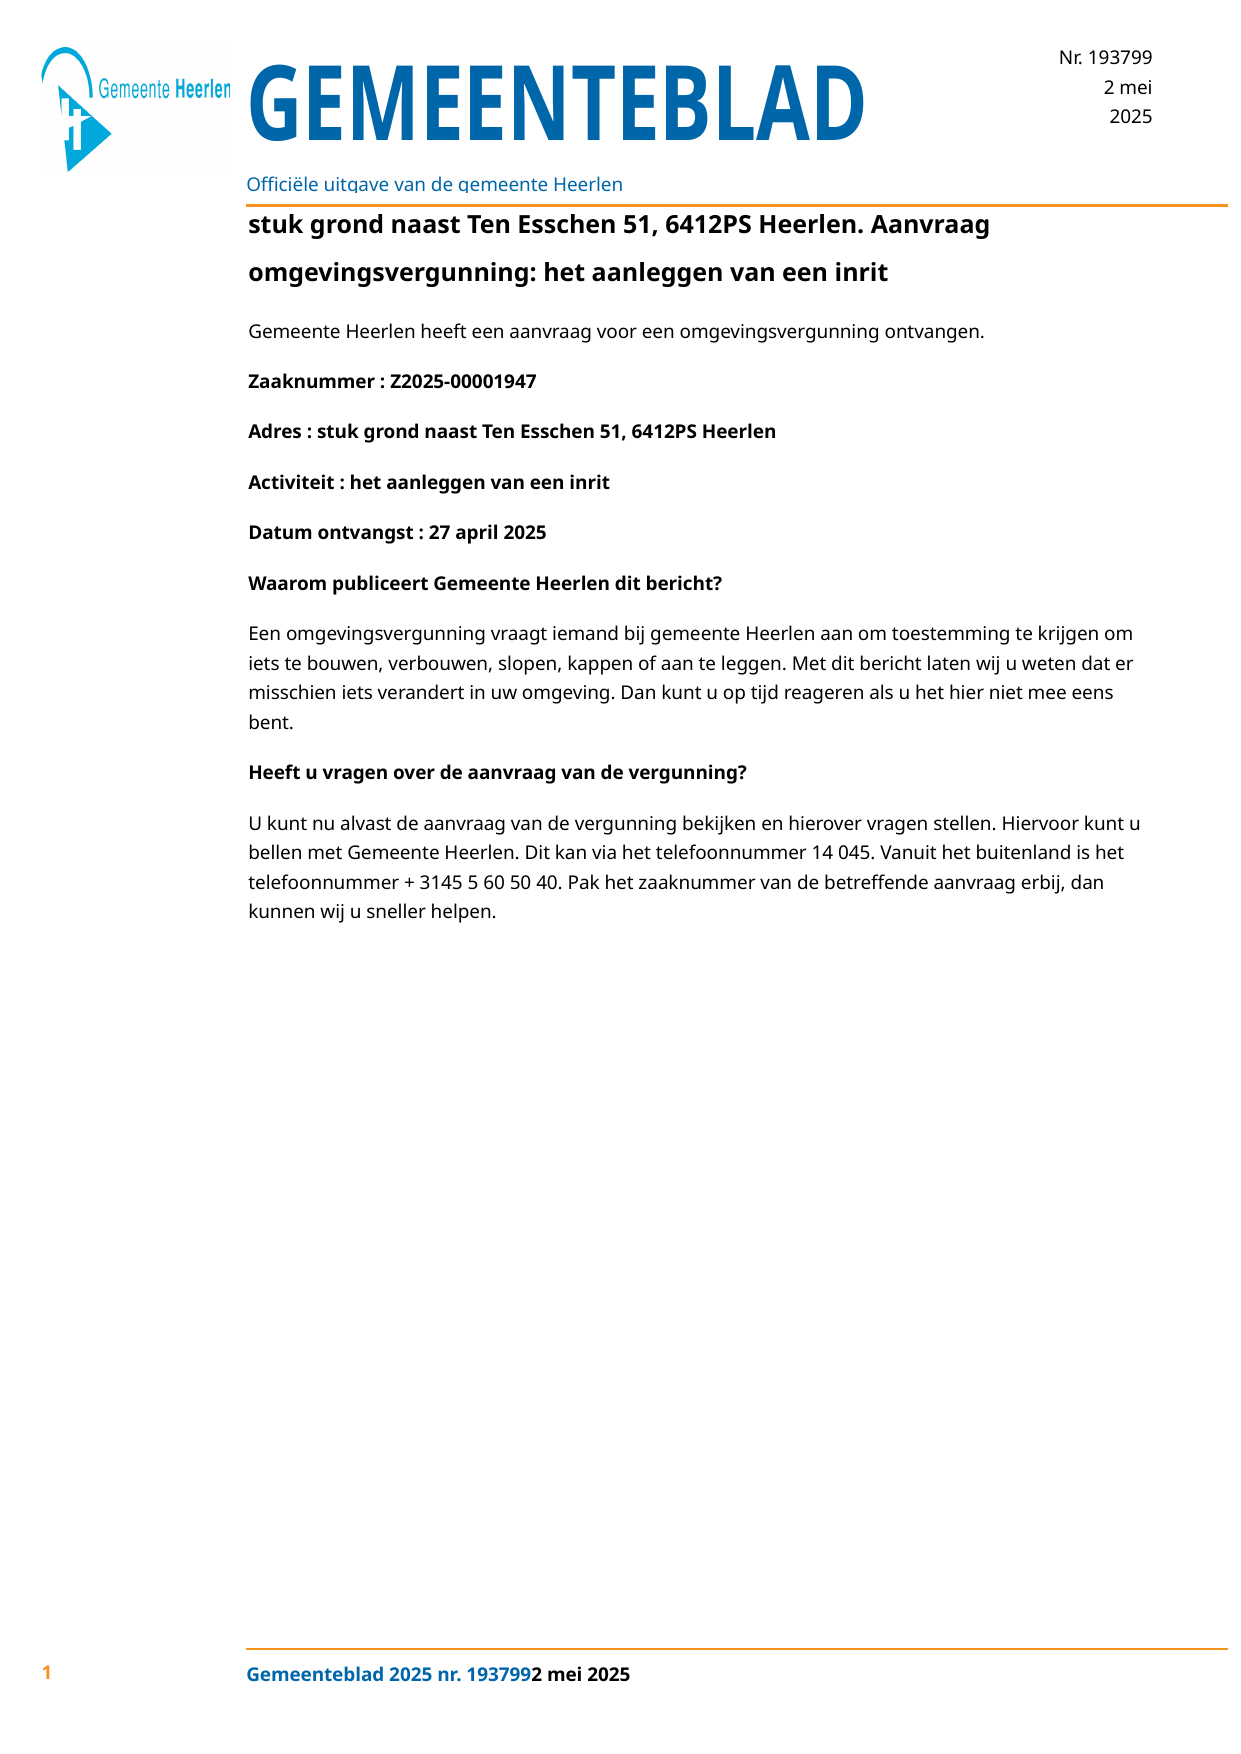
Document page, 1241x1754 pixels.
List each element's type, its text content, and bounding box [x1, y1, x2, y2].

picture [41, 47, 231, 172]
text Activiteit : het aanleggen van een inrit [248, 469, 1152, 495]
text Waarom publiceert Gemeente Heerlen dit bericht? [248, 570, 1152, 596]
text Gemeente Heerlen heeft een aanvraag voor een omgevingsvergunning ontvangen. [248, 318, 1152, 344]
text Adres : stuk grond naast Ten Esschen 51, 6412PS Heerlen [248, 419, 1152, 444]
text stuk grond naast Ten Esschen 51, 6412PS Heerlen. Aanvraag omgevingsvergunning: het aanleggen van een inrit [248, 207, 1152, 288]
text Een omgevingsvergunning vraagt iemand bij gemeente Heerlen aan om toestemming te krijgen om iets te bouwen, verbouwen, slopen, kappen of aan te leggen. Met dit bericht laten wij u weten dat er misschien iets verandert in uw omgeving. Dan kunt u op tijd reageren als u het hier niet mee eens bent. [248, 620, 1152, 735]
text Heeft u vragen over de aanvraag van de vergunning? [248, 759, 1152, 785]
picture [41, 47, 59, 70]
text Datum ontvangst : 27 april 2025 [248, 519, 1152, 545]
text Zaaknummer : Z2025-00001947 [248, 368, 1152, 394]
text U kunt nu alvast de aanvraag van de vergunning bekijken en hierover vragen stellen. Hiervoor kunt u bellen met Gemeente Heerlen. Dit kan via het telefoonnummer 14 045. Vanuit het buitenland is het telefoonnummer + 3145 5 60 50 40. Pak het zaaknummer van de betreffende aanvraag erbij, dan kunnen wij u sneller helpen. [248, 810, 1152, 924]
